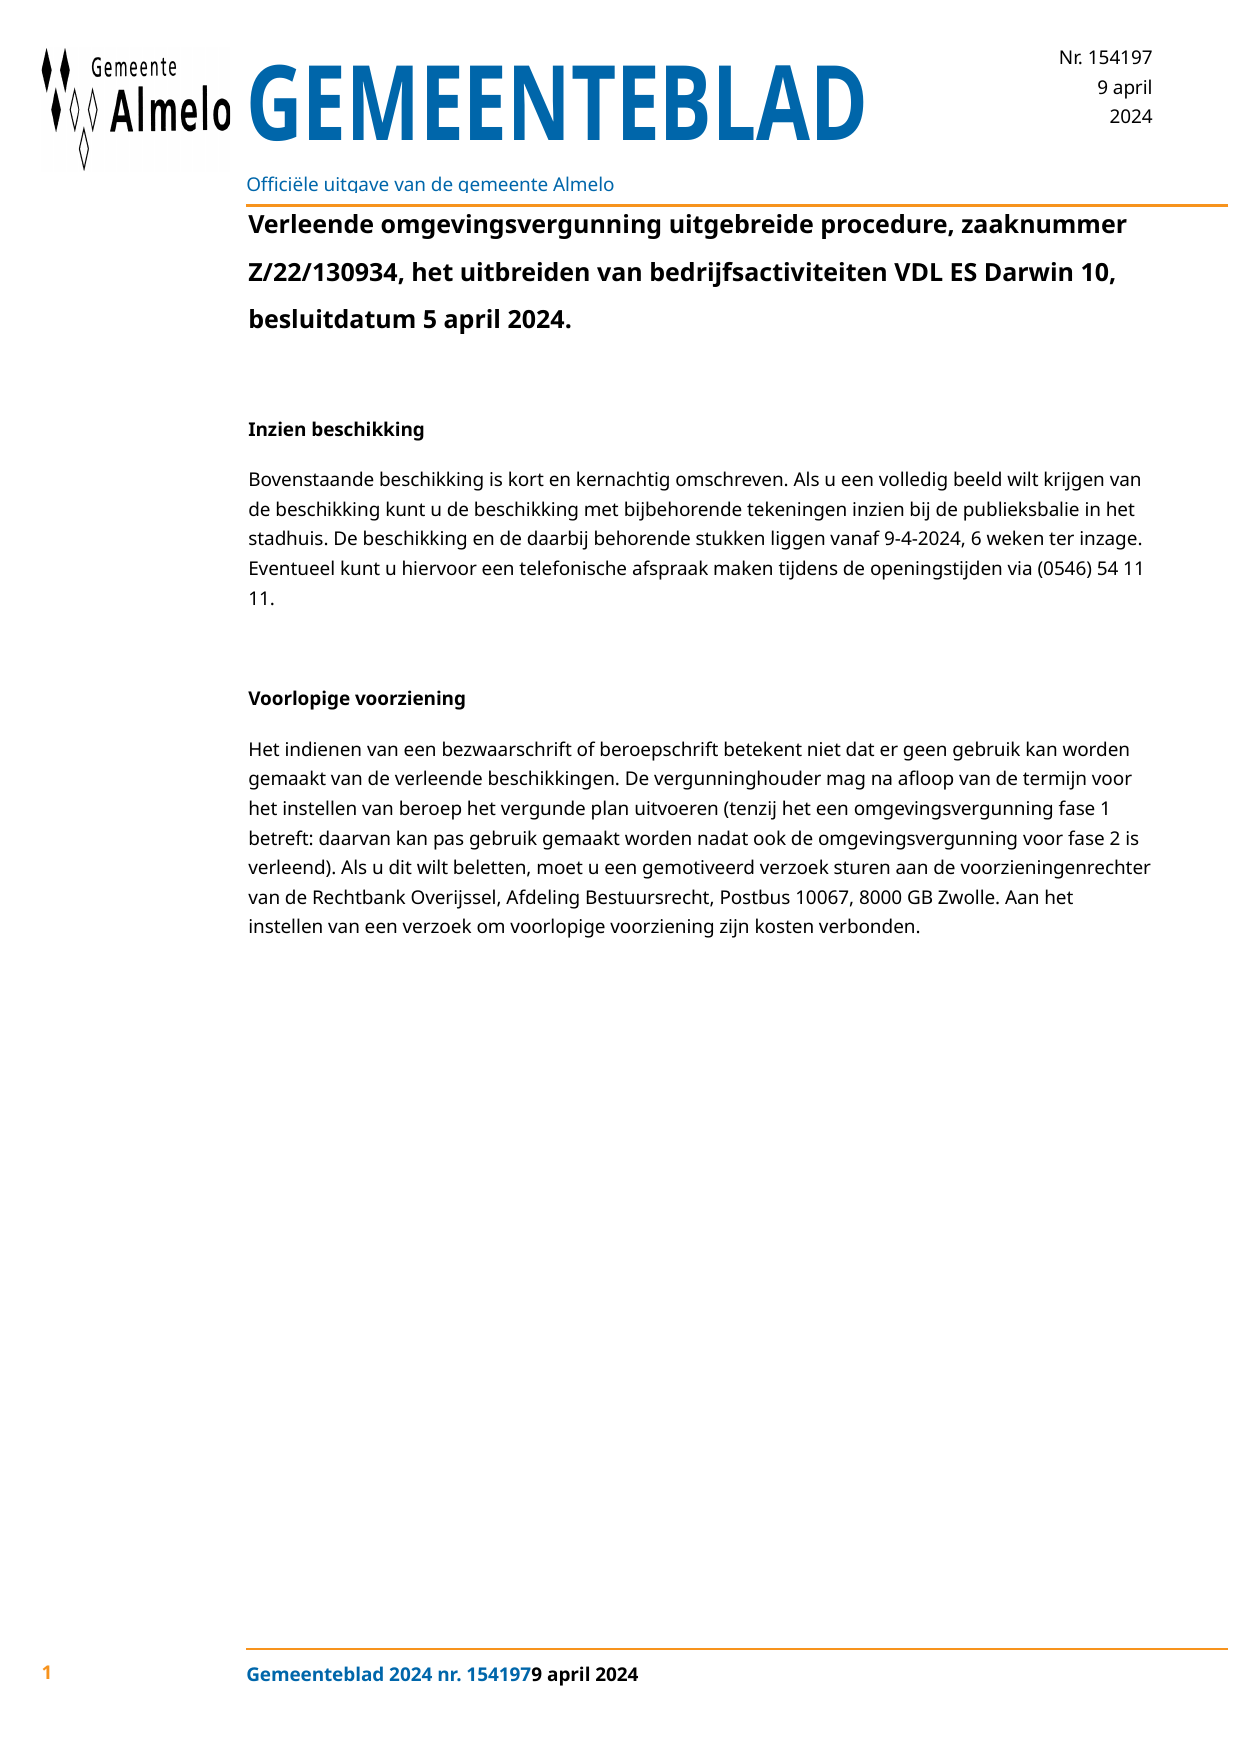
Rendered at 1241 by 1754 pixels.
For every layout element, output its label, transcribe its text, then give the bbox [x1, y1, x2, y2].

text Verleende omgevingsvergunning uitgebreide procedure, zaaknummer Z/22/130934, het uitbreiden van bedrijfsactiviteiten VDL ES Darwin 10, besluitdatum 5 april 2024. [248, 207, 1152, 336]
text Bovenstaande beschikking is kort en kernachtig omschreven. Als u een volledig beeld wilt krijgen van de beschikking kunt u de beschikking met bijbehorende tekeningen inzien bij de publieksbalie in het stadhuis. De beschikking en de daarbij behorende stukken liggen vanaf 9-4-2024, 6 weken ter inzage. Eventueel kunt u hiervoor een telefonische afspraak maken tijdens de openingstijden via (0546) 54 11 11. [248, 466, 1152, 610]
picture [41, 47, 231, 172]
text Voorlopige voorziening [248, 686, 1152, 711]
text Inzien beschikking [248, 416, 1152, 442]
text Het indienen van een bezwaarschrift of beroepschrift betekent niet dat er geen gebruik kan worden gemaakt van de verleende beschikkingen. De vergunninghouder mag na afloop van de termijn voor het instellen van beroep het vergunde plan uitvoeren (tenzij het een omgevingsvergunning fase 1 betreft: daarvan kan pas gebruik gemaakt worden nadat ook de omgevingsvergunning voor fase 2 is verleend). Als u dit wilt beletten, moet u een gemotiveerd verzoek sturen aan de voorzieningenrechter van de Rechtbank Overijssel, Afdeling Bestuursrecht, Postbus 10067, 8000 GB Zwolle. Aan het instellen van een verzoek om voorlopige voorziening zijn kosten verbonden. [248, 736, 1152, 939]
